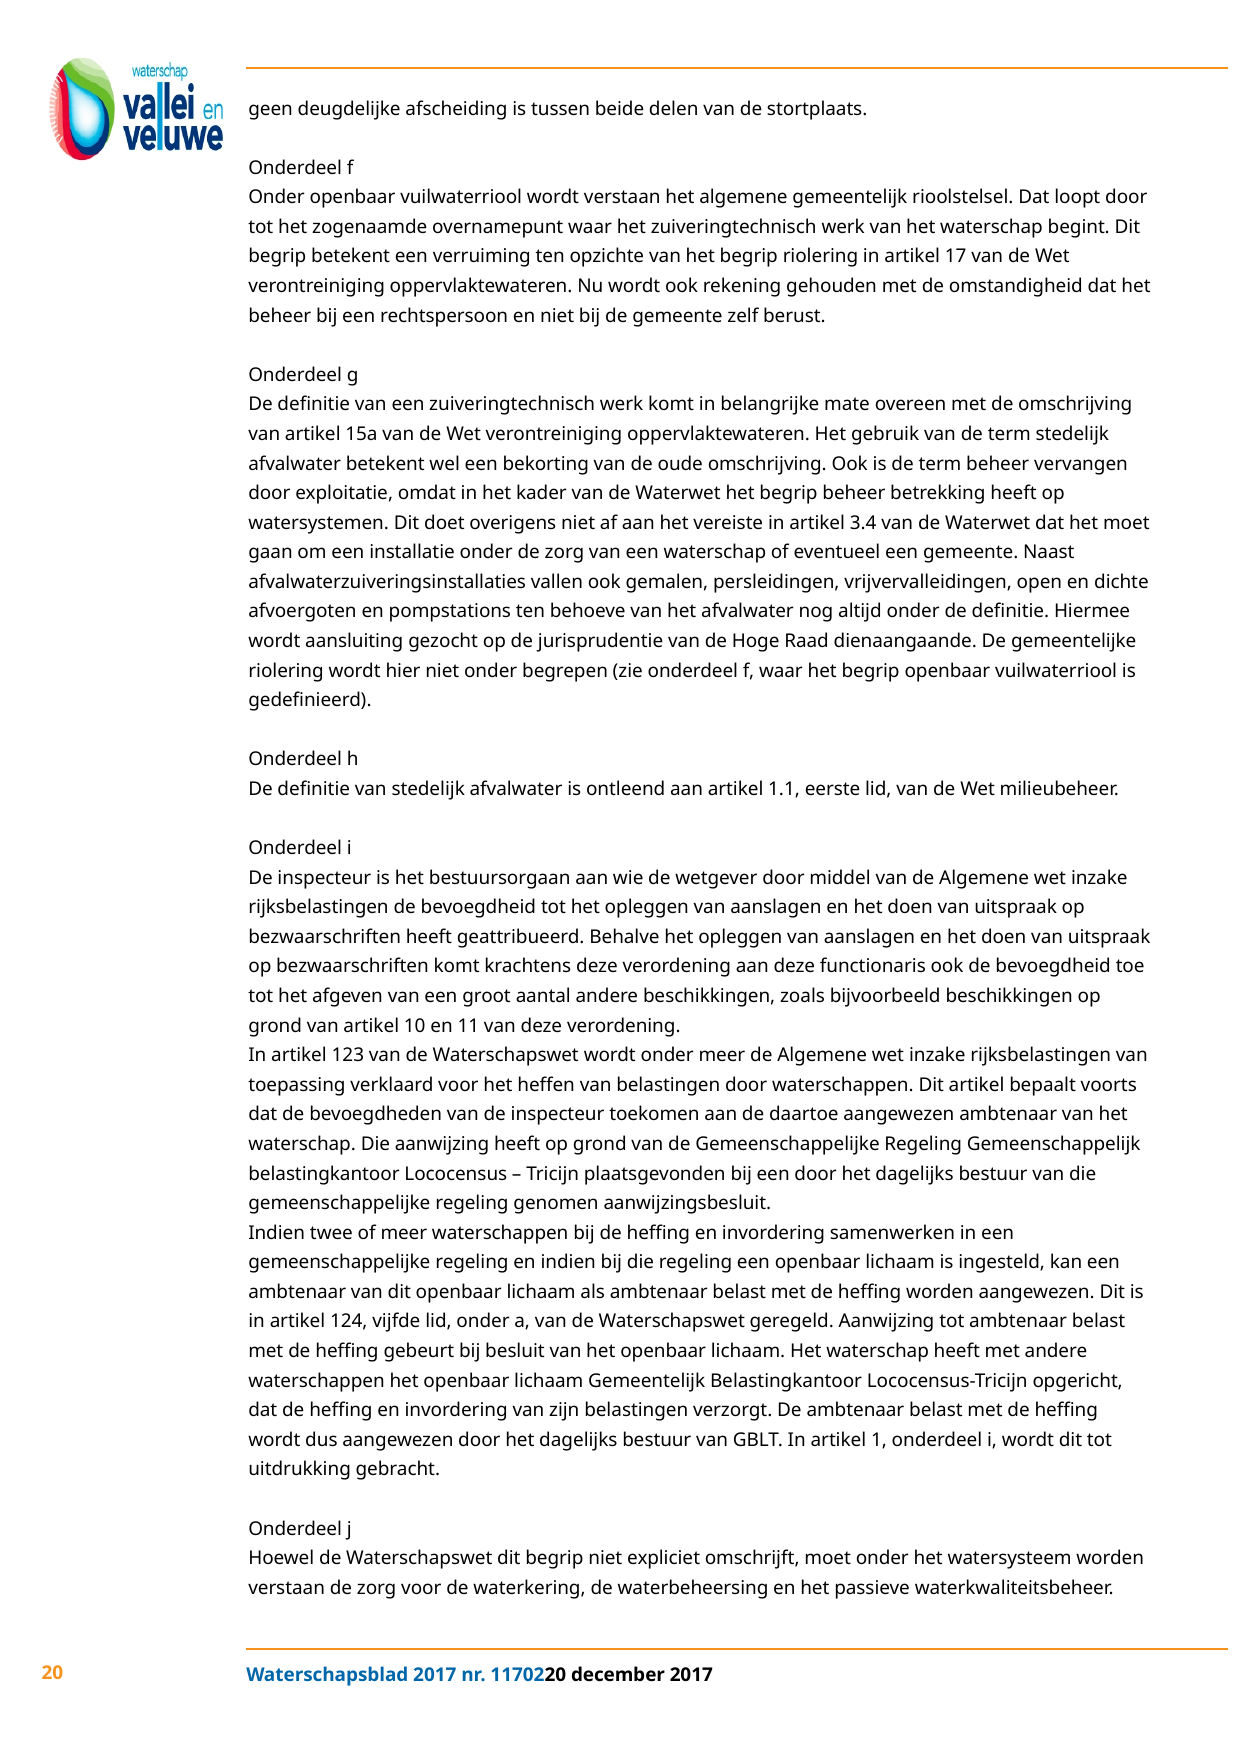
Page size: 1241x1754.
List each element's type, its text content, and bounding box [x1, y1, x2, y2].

text De definitie van stedelijk afvalwater is ontleend aan artikel 1.1, eerste lid, van de Wet milieubeheer. [248, 775, 1152, 801]
text Indien twee of meer waterschappen bij de heffing en invordering samenwerken in een gemeenschappelijke regeling en indien bij die regeling een openbaar lichaam is ingesteld, kan een ambtenaar van dit openbaar lichaam als ambtenaar belast met de heffing worden aangewezen. Dit is in artikel 124, vijfde lid, onder a, van de Waterschapswet geregeld. Aanwijzing tot ambtenaar belast met de heffing gebeurt bij besluit van het openbaar lichaam. Het waterschap heeft met andere waterschappen het openbaar lichaam Gemeentelijk Belastingkantoor Lococensus-Tricijn opgericht, dat de heffing en invordering van zijn belastingen verzorgt. De ambtenaar belast met de heffing wordt dus aangewezen door het dagelijks bestuur van GBLT. In artikel 1, onderdeel i, wordt dit tot uitdrukking gebracht. [248, 1219, 1152, 1481]
text geen deugdelijke afscheiding is tussen beide delen van de stortplaats. [248, 95, 1152, 121]
text De definitie van een zuiveringtechnisch werk komt in belangrijke mate overeen met de omschrijving van artikel 15a van de Wet verontreiniging oppervlaktewateren. Het gebruik van de term stedelijk afvalwater betekent wel een bekorting van de oude omschrijving. Ook is de term beheer vervangen door exploitatie, omdat in het kader van de Waterwet het begrip beheer betrekking heeft op watersystemen. Dit doet overigens niet af aan het vereiste in artikel 3.4 van de Waterwet dat het moet gaan om een installatie onder de zorg van een waterschap of eventueel een gemeente. Naast afvalwaterzuiveringsinstallaties vallen ook gemalen, persleidingen, vrijvervalleidingen, open en dichte afvoergoten en pompstations ten behoeve van het afvalwater nog altijd onder de definitie. Hiermee wordt aansluiting gezocht op de jurisprudentie van de Hoge Raad dienaangaande. De gemeentelijke riolering wordt hier niet onder begrepen (zie onderdeel f, waar het begrip openbaar vuilwaterriool is gedefinieerd). [248, 391, 1152, 712]
text Onderdeel f [248, 154, 1152, 180]
text Onderdeel g [248, 361, 1152, 387]
text Hoewel de Waterschapswet dit begrip niet expliciet omschrijft, moet onder het watersysteem worden verstaan de zorg voor de waterkering, de waterbeheersing en het passieve waterkwaliteitsbeheer. [248, 1544, 1152, 1600]
text Onder openbaar vuilwaterriool wordt verstaan het algemene gemeentelijk rioolstelsel. Dat loopt door tot het zogenaamde overnamepunt waar het zuiveringtechnisch werk van het waterschap begint. Dit begrip betekent een verruiming ten opzichte van het begrip riolering in artikel 17 van de Wet verontreiniging oppervlaktewateren. Nu wordt ook rekening gehouden met de omstandigheid dat het beheer bij een rechtspersoon en niet bij de gemeente zelf berust. [248, 183, 1152, 328]
text Onderdeel j [248, 1515, 1152, 1541]
text In artikel 123 van de Waterschapswet wordt onder meer de Algemene wet inzake rijksbelastingen van toepassing verklaard voor het heffen van belastingen door waterschappen. Dit artikel bepaalt voorts dat de bevoegdheden van de inspecteur toekomen aan de daartoe aangewezen ambtenaar van het waterschap. Die aanwijzing heeft op grond van de Gemeenschappelijke Regeling Gemeenschappelijk belastingkantoor Lococensus – Tricijn plaatsgevonden bij een door het dagelijks bestuur van die gemeenschappelijke regeling genomen aanwijzingsbesluit. [248, 1041, 1152, 1215]
picture [41, 47, 231, 172]
text De inspecteur is het bestuursorgaan aan wie de wetgever door middel van de Algemene wet inzake rijksbelastingen de bevoegdheid tot het opleggen van aanslagen en het doen van uitspraak op bezwaarschriften heeft geattribueerd. Behalve het opleggen van aanslagen en het doen van uitspraak op bezwaarschriften komt krachtens deze verordening aan deze functionaris ook de bevoegdheid toe tot het afgeven van een groot aantal andere beschikkingen, zoals bijvoorbeeld beschikkingen op grond van artikel 10 en 11 van deze verordening. [248, 864, 1152, 1038]
text Onderdeel i [248, 834, 1152, 860]
text Onderdeel h [248, 746, 1152, 771]
